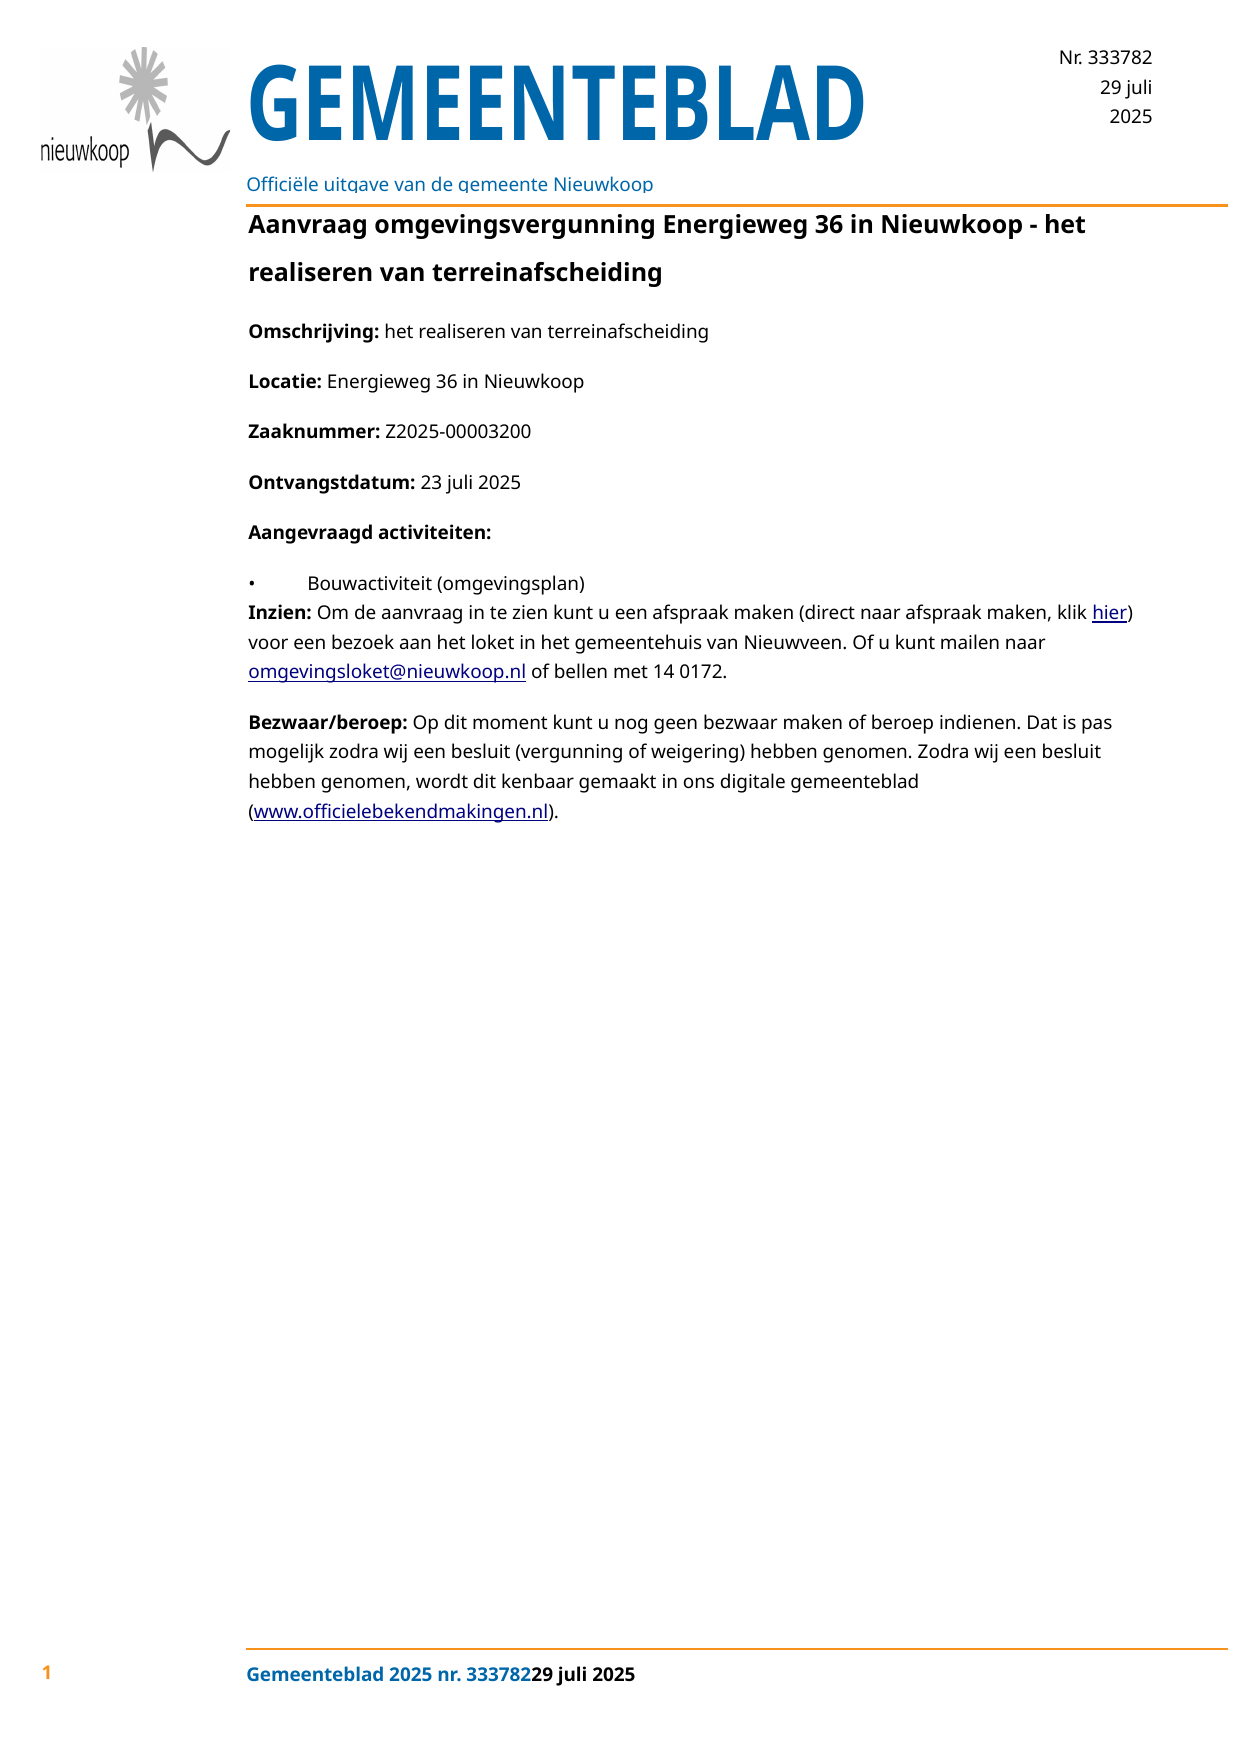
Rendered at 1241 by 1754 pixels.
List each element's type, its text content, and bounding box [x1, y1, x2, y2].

list Bouwactiviteit (omgevingsplan) [248, 570, 1152, 596]
text Aanvraag omgevingsvergunning Energieweg 36 in Nieuwkoop - het realiseren van terreinafscheiding [248, 207, 1152, 288]
text Ontvangstdatum: 23 juli 2025 [248, 469, 1152, 495]
text Omschrijving: het realiseren van terreinafscheiding [248, 318, 1152, 344]
text Inzien: Om de aanvraag in te zien kunt u een afspraak maken (direct naar afspraak maken, klik hier) voor een bezoek aan het loket in het gemeentehuis van Nieuwveen. Of u kunt mailen naar omgevingsloket@nieuwkoop.nl of bellen met 14 0172. [248, 599, 1152, 684]
text Locatie: Energieweg 36 in Nieuwkoop [248, 368, 1152, 394]
text Bezwaar/beroep: Op dit moment kunt u nog geen bezwaar maken of beroep indienen. Dat is pas mogelijk zodra wij een besluit (vergunning of weigering) hebben genomen. Zodra wij een besluit hebben genomen, wordt dit kenbaar gemaakt in ons digitale gemeenteblad (www.officielebekendmakingen.nl). [248, 709, 1152, 824]
text Zaaknummer: Z2025-00003200 [248, 419, 1152, 444]
picture [41, 47, 231, 172]
text Aangevraagd activiteiten: [248, 519, 1152, 545]
